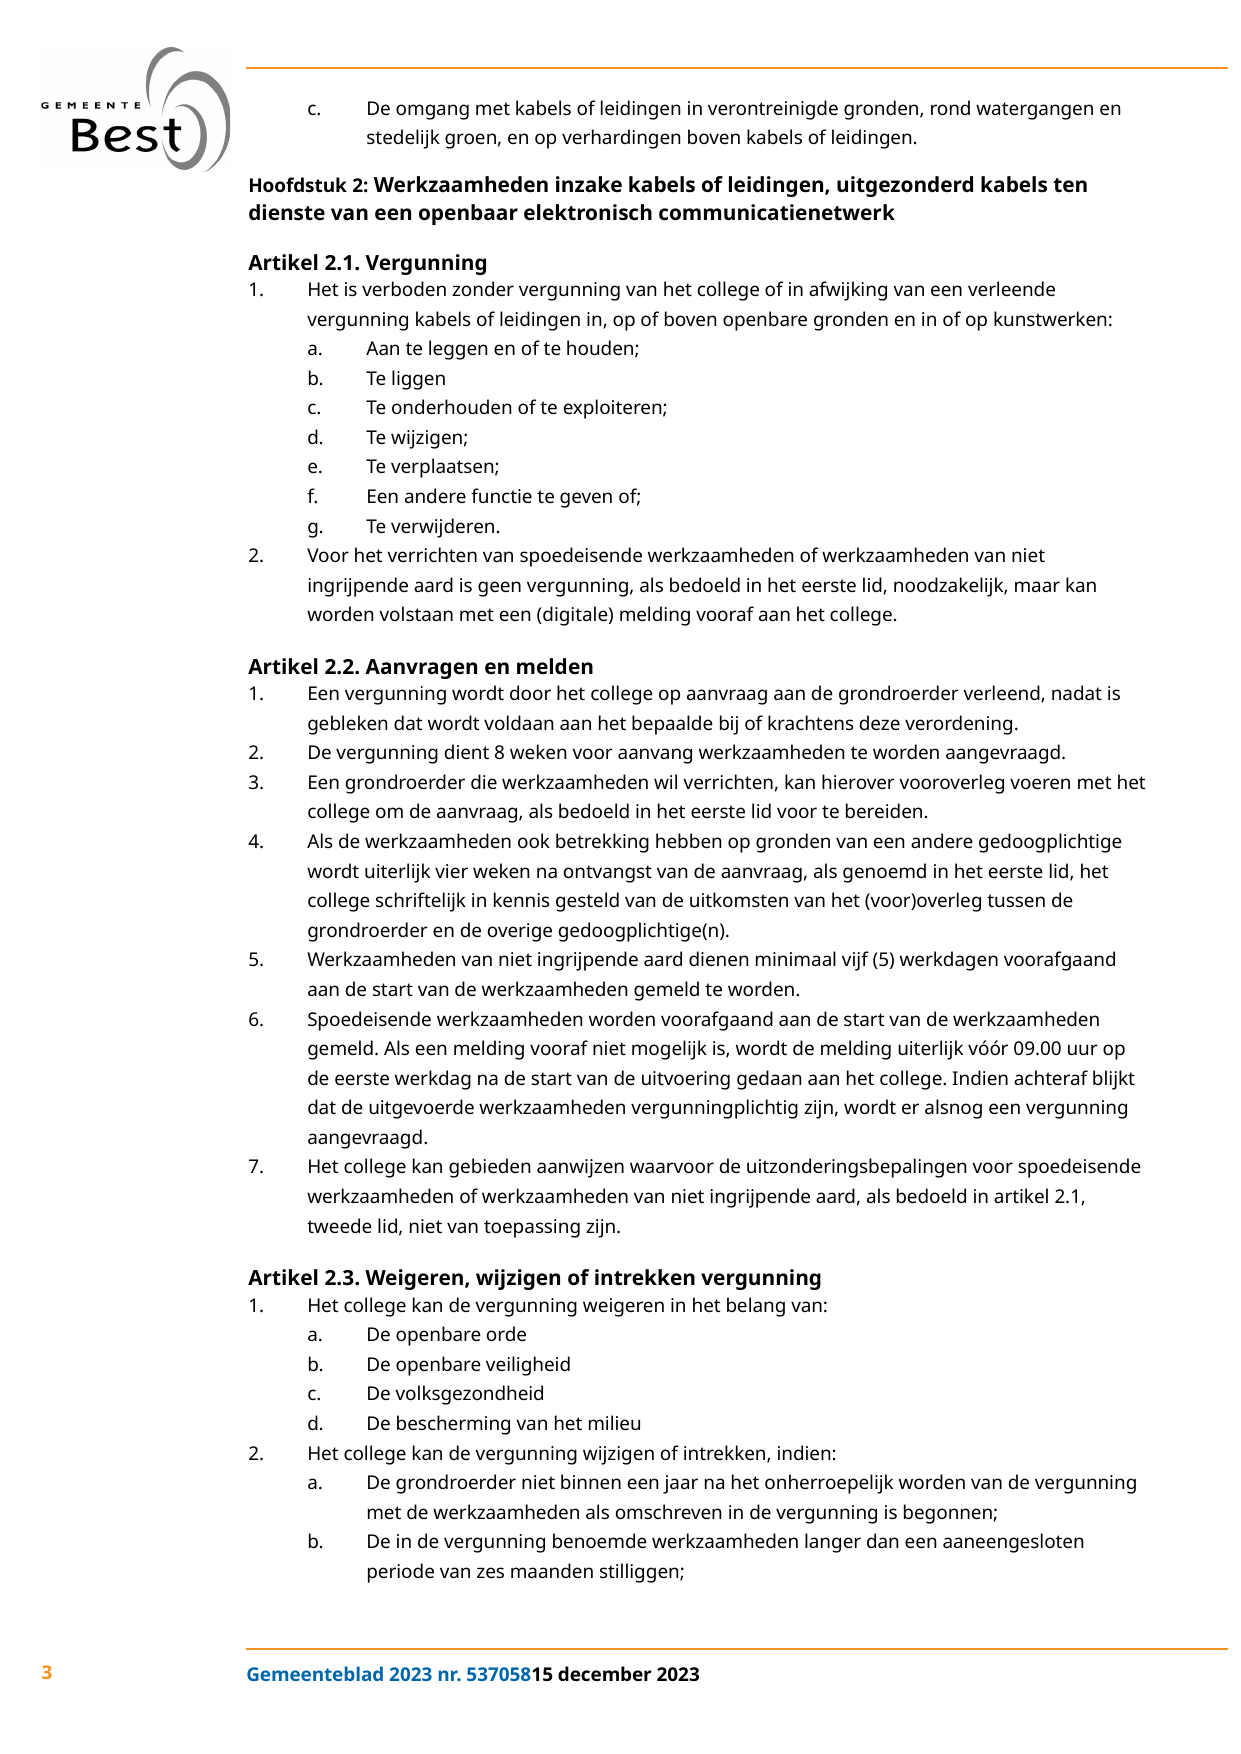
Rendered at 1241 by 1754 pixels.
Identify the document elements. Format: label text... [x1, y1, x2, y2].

list De bescherming van het milieu [307, 1410, 1152, 1436]
list De openbare veiligheid [307, 1351, 1152, 1377]
list Te wijzigen; [307, 424, 1152, 450]
list Te onderhouden of te exploiteren; [307, 394, 1152, 420]
list Te liggen [307, 365, 1152, 391]
list De vergunning dient 8 weken voor aanvang werkzaamheden te worden aangevraagd. [248, 739, 1152, 765]
list Aan te leggen en of te houden; [307, 335, 1152, 361]
list De omgang met kabels of leidingen in verontreinigde gronden, rond watergangen en stedelijk groen, en op verhardingen boven kabels of leidingen. [307, 95, 1152, 150]
text Artikel 2.1. Vergunning [248, 248, 1152, 276]
list Het college kan de vergunning wijzigen of intrekken, indien: [248, 1440, 1152, 1465]
list De volksgezondheid [307, 1381, 1152, 1406]
text Artikel 2.2. Aanvragen en melden [248, 652, 1152, 680]
list Een vergunning wordt door het college op aanvraag aan de grondroerder verleend, nadat is gebleken dat wordt voldaan aan het bepaalde bij of krachtens deze verordening. [248, 680, 1152, 736]
list Het college kan gebieden aanwijzen waarvoor de uitzonderingsbepalingen voor spoedeisende werkzaamheden of werkzaamheden van niet ingrijpende aard, als bedoeld in artikel 2.1, tweede lid, niet van toepassing zijn. [248, 1154, 1152, 1239]
list Te verwijderen. [307, 513, 1152, 538]
list Voor het verrichten van spoedeisende werkzaamheden of werkzaamheden van niet ingrijpende aard is geen vergunning, als bedoeld in het eerste lid, noodzakelijk, maar kan worden volstaan met een (digitale) melding vooraf aan het college. [248, 542, 1152, 627]
list Het college kan de vergunning weigeren in het belang van: [248, 1292, 1152, 1317]
list Werkzaamheden van niet ingrijpende aard dienen minimaal vijf (5) werkdagen voorafgaand aan de start van de werkzaamheden gemeld te worden. [248, 947, 1152, 1002]
list Een grondroerder die werkzaamheden wil verrichten, kan hierover vooroverleg voeren met het college om de aanvraag, als bedoeld in het eerste lid voor te bereiden. [248, 769, 1152, 824]
list Het is verboden zonder vergunning van het college of in afwijking van een verleende vergunning kabels of leidingen in, op of boven openbare gronden en in of op kunstwerken: [248, 276, 1152, 331]
list De grondroerder niet binnen een jaar na het onherroepelijk worden van de vergunning met de werkzaamheden als omschreven in de vergunning is begonnen; [307, 1469, 1152, 1524]
text Hoofdstuk 2: Werkzaamheden inzake kabels of leidingen, uitgezonderd kabels ten dienste van een openbaar elektronisch communicatienetwerk [248, 170, 1152, 227]
list Een andere functie te geven of; [307, 483, 1152, 509]
text Artikel 2.3. Weigeren, wijzigen of intrekken vergunning [248, 1263, 1152, 1292]
list De openbare orde [307, 1321, 1152, 1347]
picture [41, 47, 231, 172]
list Te verplaatsen; [307, 454, 1152, 479]
list Als de werkzaamheden ook betrekking hebben op gronden van een andere gedoogplichtige wordt uiterlijk vier weken na ontvangst van de aanvraag, als genoemd in het eerste lid, het college schriftelijk in kennis gesteld van de uitkomsten van het (voor)overleg tussen de grondroerder en de overige gedoogplichtige(n). [248, 828, 1152, 943]
list De in de vergunning benoemde werkzaamheden langer dan een aaneengesloten periode van zes maanden stilliggen; [307, 1528, 1152, 1584]
list Spoedeisende werkzaamheden worden voorafgaand aan de start van de werkzaamheden gemeld. Als een melding vooraf niet mogelijk is, wordt de melding uiterlijk vóór 09.00 uur op de eerste werkdag na de start van de uitvoering gedaan aan het college. Indien achteraf blijkt dat de uitgevoerde werkzaamheden vergunningplichtig zijn, wordt er alsnog een vergunning aangevraagd. [248, 1006, 1152, 1150]
